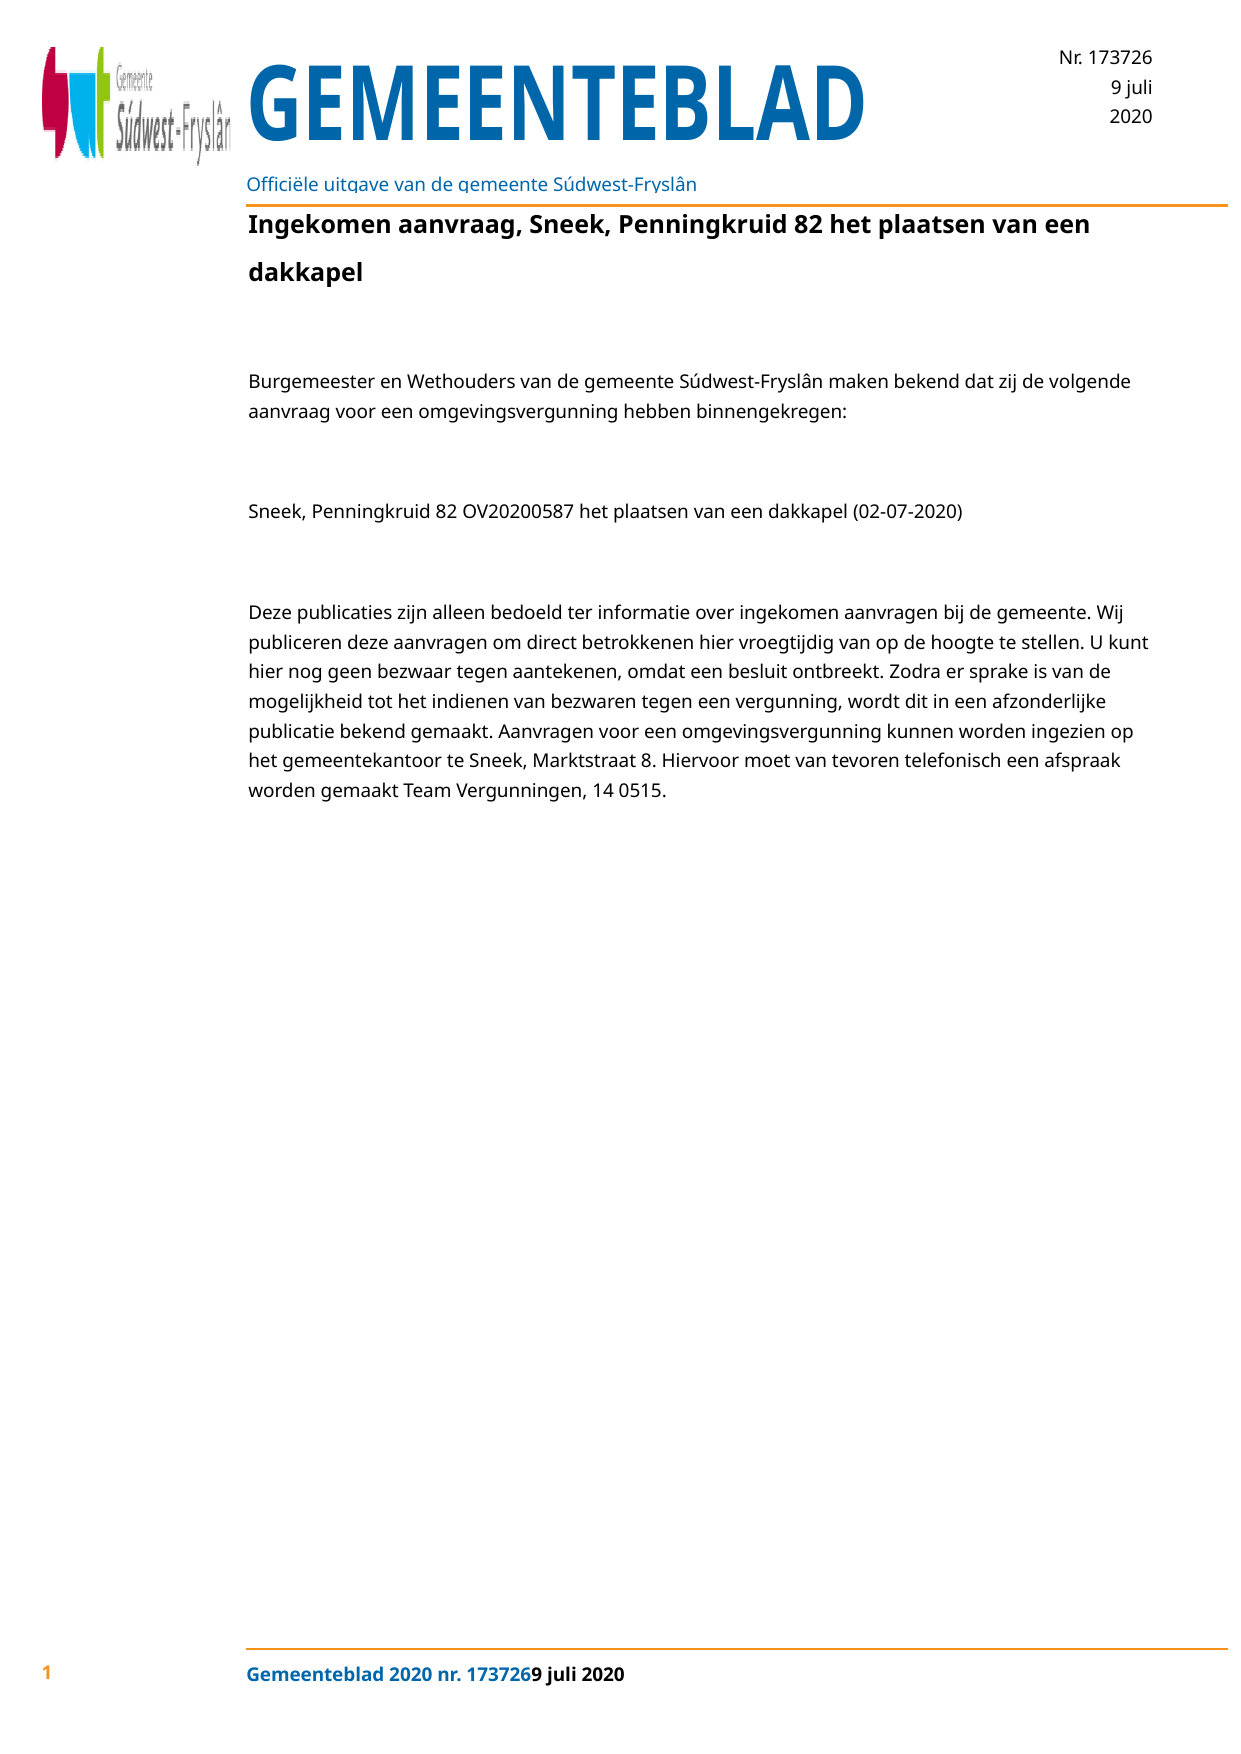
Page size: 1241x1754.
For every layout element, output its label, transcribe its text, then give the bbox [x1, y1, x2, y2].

text Ingekomen aanvraag, Sneek, Penningkruid 82 het plaatsen van een dakkapel [248, 207, 1152, 288]
text Sneek, Penningkruid 82 OV20200587 het plaatsen van een dakkapel (02-07-2020) [248, 499, 1152, 524]
text Deze publicaties zijn alleen bedoeld ter informatie over ingekomen aanvragen bij de gemeente. Wij publiceren deze aanvragen om direct betrokkenen hier vroegtijdig van op de hoogte te stellen. U kunt hier nog geen bezwaar tegen aantekenen, omdat een besluit ontbreekt. Zodra er sprake is van de mogelijkheid tot het indienen van bezwaren tegen een vergunning, wordt dit in een afzonderlijke publicatie bekend gemaakt. Aanvragen voor een omgevingsvergunning kunnen worden ingezien op het gemeentekantoor te Sneek, Marktstraat 8. Hiervoor moet van tevoren telefonisch een afspraak worden gemaakt Team Vergunningen, 14 0515. [248, 599, 1152, 803]
text Burgemeester en Wethouders van de gemeente Súdwest-Fryslân maken bekend dat zij de volgende aanvraag voor een omgevingsvergunning hebben binnengekregen: [248, 368, 1152, 424]
picture [41, 47, 231, 172]
